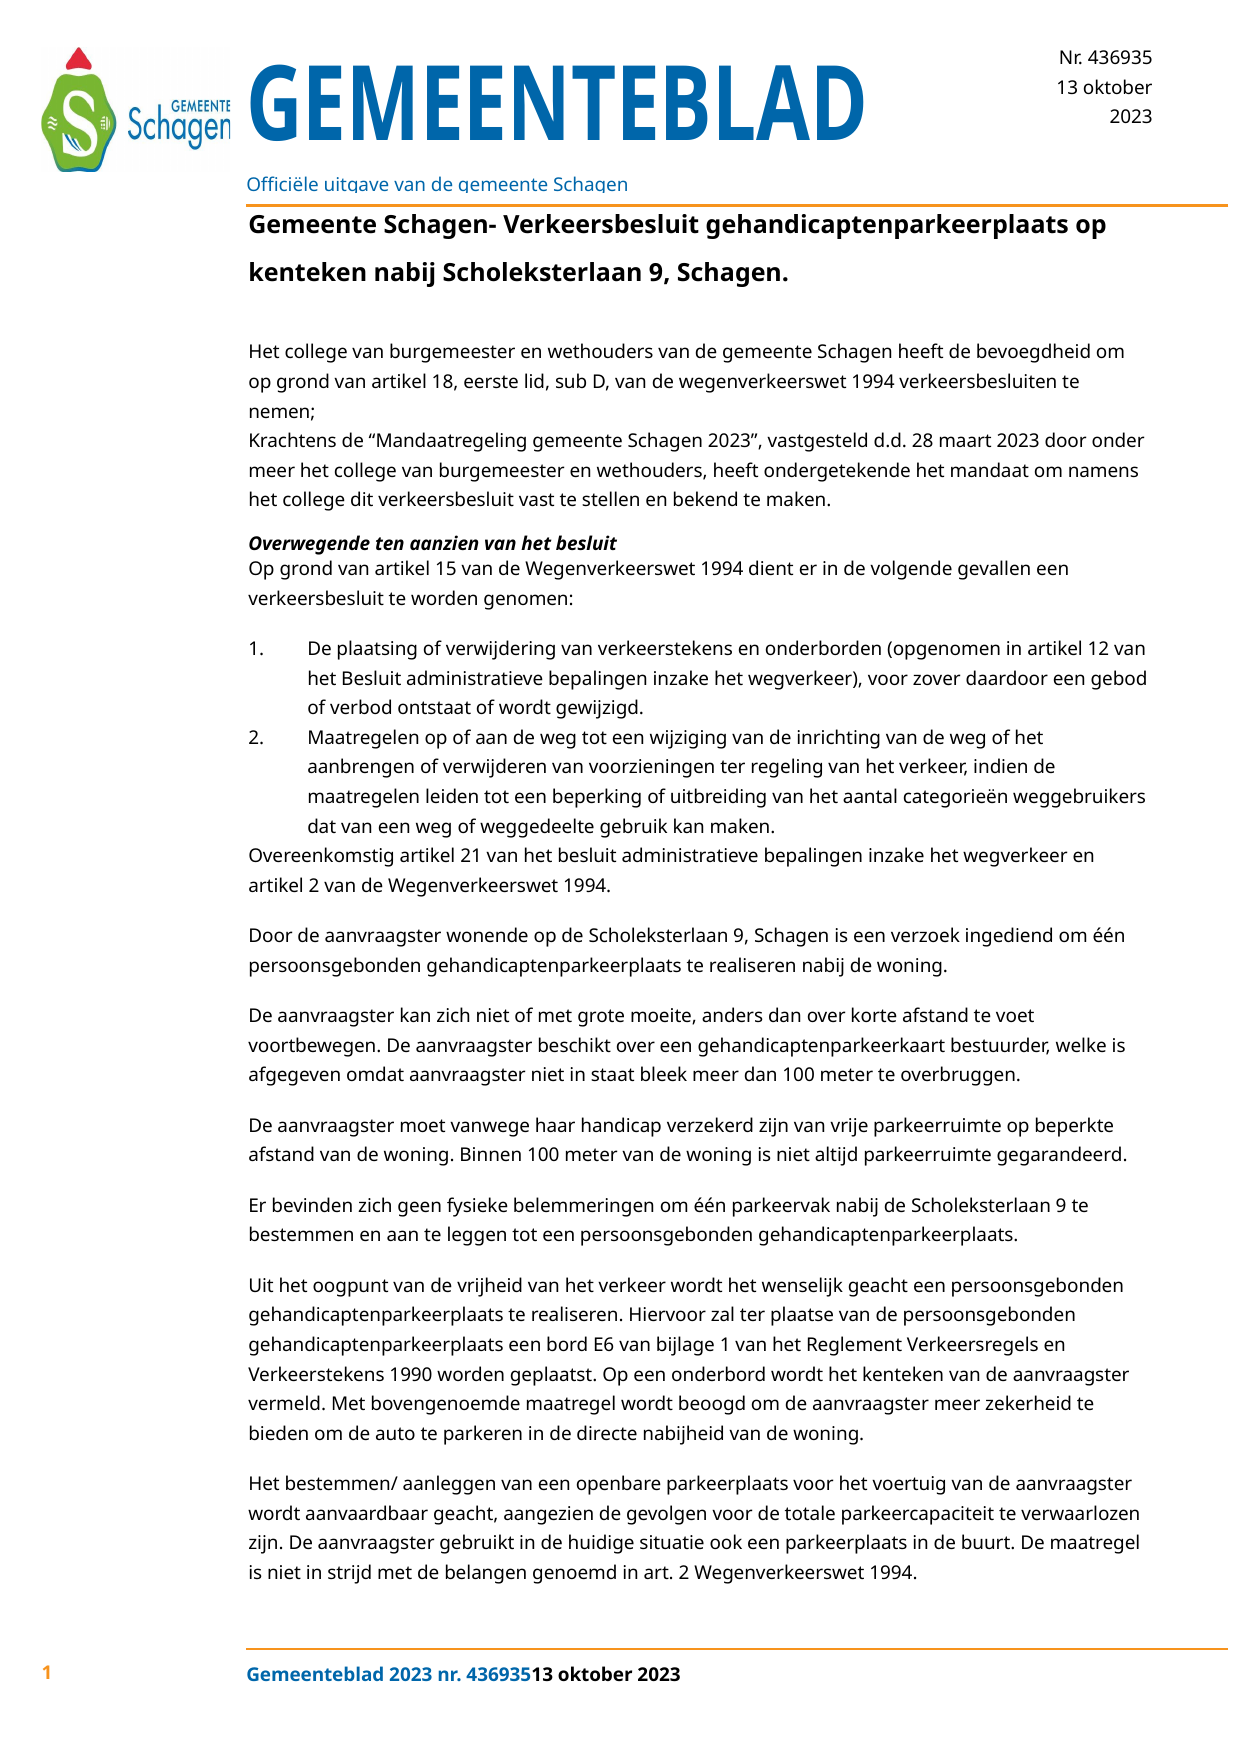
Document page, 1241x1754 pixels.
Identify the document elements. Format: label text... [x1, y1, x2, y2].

text De aanvraagster kan zich niet of met grote moeite, anders dan over korte afstand te voet voortbewegen. De aanvraagster beschikt over een gehandicaptenparkeerkaart bestuurder, welke is afgegeven omdat aanvraagster niet in staat bleek meer dan 100 meter te overbruggen. [248, 1002, 1152, 1087]
list De plaatsing of verwijdering van verkeerstekens en onderborden (opgenomen in artikel 12 van het Besluit administratieve bepalingen inzake het wegverkeer), voor zover daardoor een gebod of verbod ontstaat of wordt gewijzigd. [248, 635, 1152, 720]
text Overwegende ten aanzien van het besluit [248, 530, 1152, 555]
text Overeenkomstig artikel 21 van het besluit administratieve bepalingen inzake het wegverkeer en artikel 2 van de Wegenverkeerswet 1994. [248, 842, 1152, 898]
picture [41, 47, 231, 172]
text Gemeente Schagen- Verkeersbesluit gehandicaptenparkeerplaats op kenteken nabij Scholeksterlaan 9, Schagen. [248, 207, 1152, 288]
text Er bevinden zich geen fysieke belemmeringen om één parkeervak nabij de Scholeksterlaan 9 te bestemmen en aan te leggen tot een persoonsgebonden gehandicaptenparkeerplaats. [248, 1192, 1152, 1247]
list Maatregelen op of aan de weg tot een wijziging van de inrichting van de weg of het aanbrengen of verwijderen van voorzieningen ter regeling van het verkeer, indien de maatregelen leiden tot een beperking of uitbreiding van het aantal categorieën weggebruikers dat van een weg of weggedeelte gebruik kan maken. [248, 724, 1152, 839]
text Door de aanvraagster wonende op de Scholeksterlaan 9, Schagen is een verzoek ingediend om één persoonsgebonden gehandicaptenparkeerplaats te realiseren nabij de woning. [248, 922, 1152, 978]
text Krachtens de “Mandaatregeling gemeente Schagen 2023”, vastgesteld d.d. 28 maart 2023 door onder meer het college van burgemeester en wethouders, heeft ondergetekende het mandaat om namens het college dit verkeersbesluit vast te stellen en bekend te maken. [248, 427, 1152, 512]
text De aanvraagster moet vanwege haar handicap verzekerd zijn van vrije parkeerruimte op beperkte afstand van de woning. Binnen 100 meter van de woning is niet altijd parkeerruimte gegarandeerd. [248, 1112, 1152, 1167]
text Uit het oogpunt van de vrijheid van het verkeer wordt het wenselijk geacht een persoonsgebonden gehandicaptenparkeerplaats te realiseren. Hiervoor zal ter plaatse van de persoonsgebonden gehandicaptenparkeerplaats een bord E6 van bijlage 1 van het Reglement Verkeersregels en Verkeerstekens 1990 worden geplaatst. Op een onderbord wordt het kenteken van de aanvraagster vermeld. Met bovengenoemde maatregel wordt beoogd om de aanvraagster meer zekerheid te bieden om de auto te parkeren in de directe nabijheid van de woning. [248, 1272, 1152, 1446]
text Op grond van artikel 15 van de Wegenverkeerswet 1994 dient er in de volgende gevallen een verkeersbesluit te worden genomen: [248, 555, 1152, 611]
text Het college van burgemeester en wethouders van de gemeente Schagen heeft de bevoegdheid om op grond van artikel 18, eerste lid, sub D, van de wegenverkeerswet 1994 verkeersbesluiten te nemen; [248, 339, 1152, 423]
text Het bestemmen/ aanleggen van een openbare parkeerplaats voor het voertuig van de aanvraagster wordt aanvaardbaar geacht, aangezien de gevolgen voor de totale parkeercapaciteit te verwaarlozen zijn. De aanvraagster gebruikt in de huidige situatie ook een parkeerplaats in de buurt. De maatregel is niet in strijd met de belangen genoemd in art. 2 Wegenverkeerswet 1994. [248, 1470, 1152, 1585]
